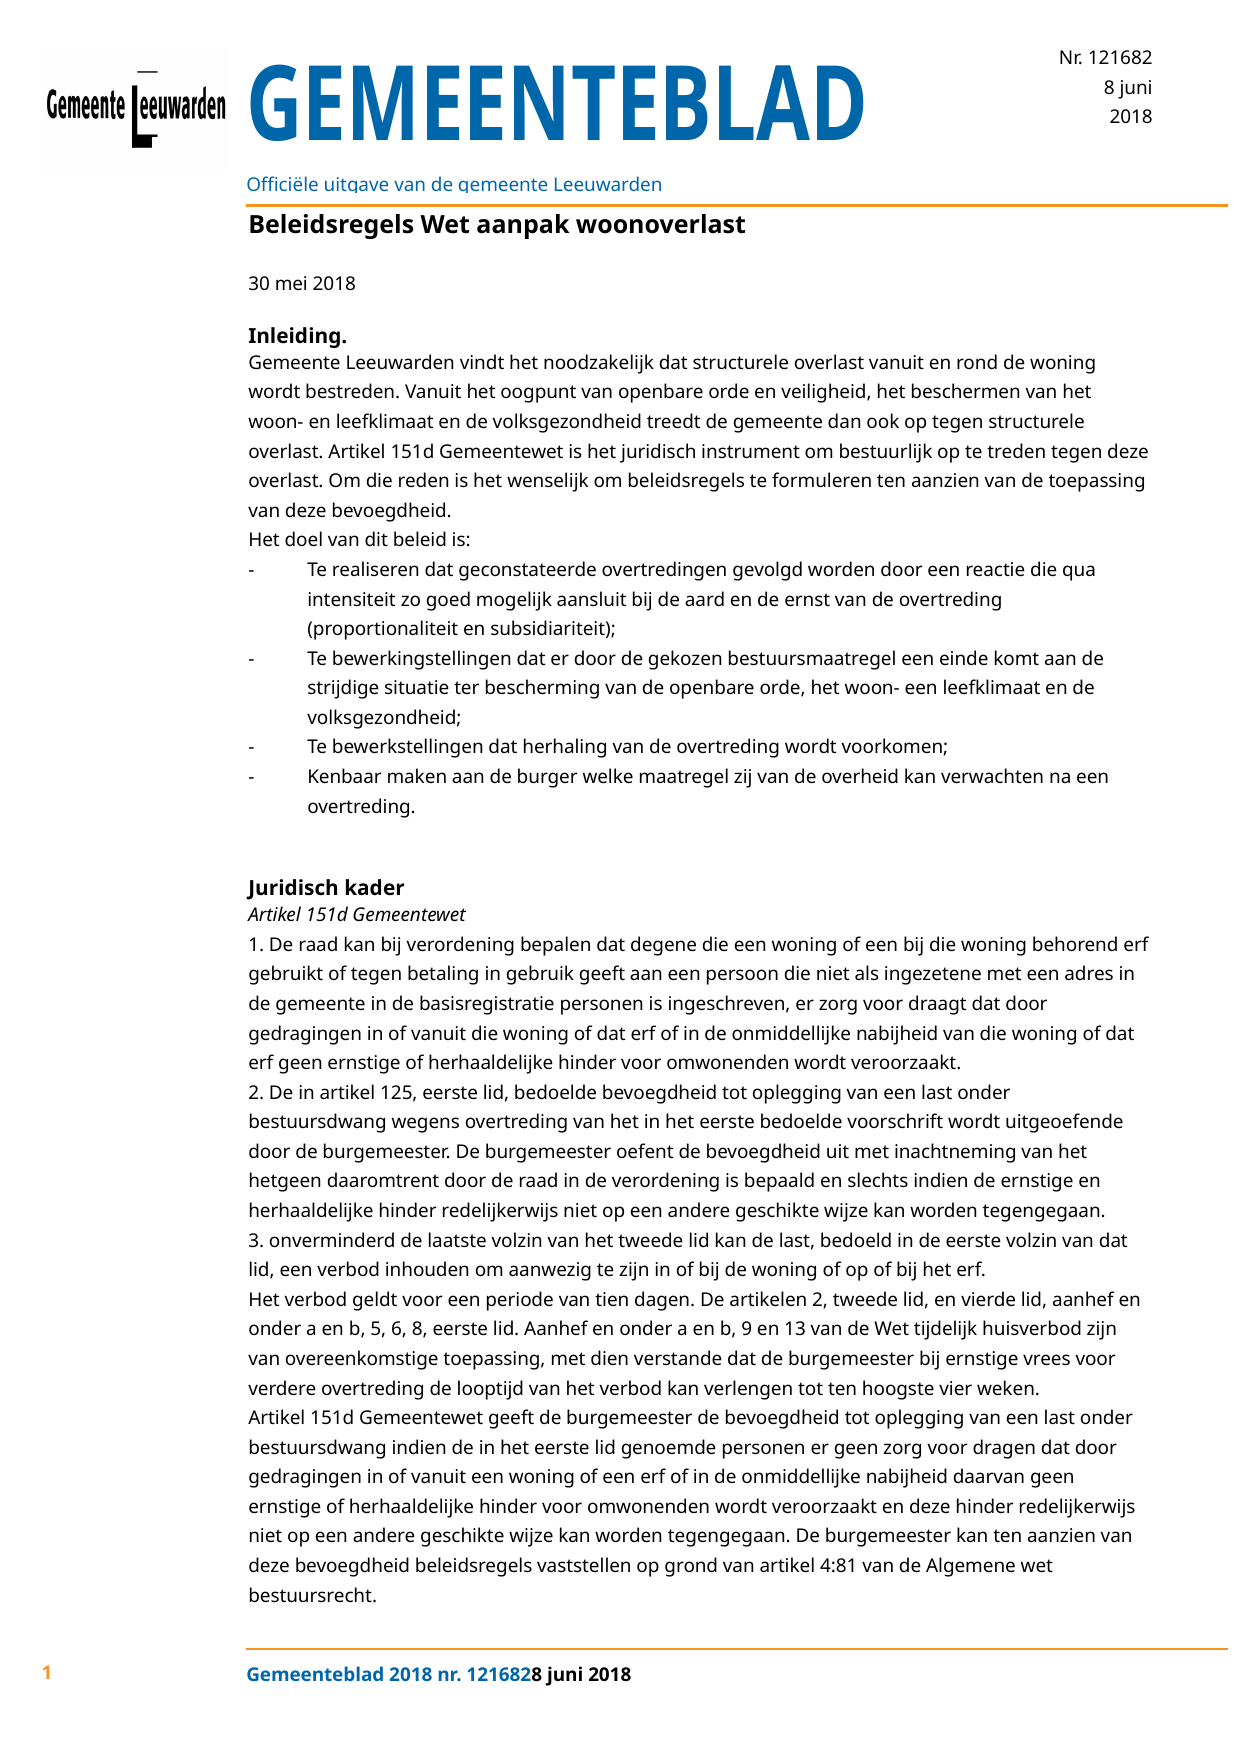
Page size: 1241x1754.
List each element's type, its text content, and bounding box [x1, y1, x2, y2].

list Kenbaar maken aan de burger welke maatregel zij van de overheid kan verwachten na een overtreding. [248, 763, 1152, 819]
text Het verbod geldt voor een periode van tien dagen. De artikelen 2, tweede lid, en vierde lid, aanhef en onder a en b, 5, 6, 8, eerste lid. Aanhef en onder a en b, 9 en 13 van de Wet tijdelijk huisverbod zijn van overeenkomstige toepassing, met dien verstande dat de burgemeester bij ernstige vrees voor verdere overtreding de looptijd van het verbod kan verlengen tot ten hoogste vier weken. [248, 1286, 1152, 1400]
text 1. De raad kan bij verordening bepalen dat degene die een woning of een bij die woning behorend erf gebruikt of tegen betaling in gebruik geeft aan een persoon die niet als ingezetene met een adres in de gemeente in de basisregistratie personen is ingeschreven, er zorg voor draagt dat door gedragingen in of vanuit die woning of dat erf of in de onmiddellijke nabijheid van die woning of dat erf geen ernstige of herhaaldelijke hinder voor omwonenden wordt veroorzaakt. [248, 931, 1152, 1075]
text Het doel van dit beleid is: [248, 527, 1152, 552]
text Artikel 151d Gemeentewet [248, 901, 1152, 927]
text 2. De in artikel 125, eerste lid, bedoelde bevoegdheid tot oplegging van een last onder bestuursdwang wegens overtreding van het in het eerste bedoelde voorschrift wordt uitgeoefende door de burgemeester. De burgemeester oefent de bevoegdheid uit met inachtneming van het hetgeen daaromtrent door de raad in de verordening is bepaald en slechts indien de ernstige en herhaaldelijke hinder redelijkerwijs niet op een andere geschikte wijze kan worden tegengegaan. [248, 1079, 1152, 1223]
text 30 mei 2018 [248, 270, 1152, 296]
text Juridisch kader [248, 873, 1152, 901]
list Te bewerkingstellingen dat er door de gekozen bestuursmaatregel een einde komt aan de strijdige situatie ter bescherming van de openbare orde, het woon- een leefklimaat en de volksgezondheid; [248, 645, 1152, 730]
text Beleidsregels Wet aanpak woonoverlast [248, 207, 1152, 241]
text Artikel 151d Gemeentewet geeft de burgemeester de bevoegdheid tot oplegging van een last onder bestuursdwang indien de in het eerste lid genoemde personen er geen zorg voor dragen dat door gedragingen in of vanuit een woning of een erf of in de onmiddellijke nabijheid daarvan geen ernstige of herhaaldelijke hinder voor omwonenden wordt veroorzaakt en deze hinder redelijkerwijs niet op een andere geschikte wijze kan worden tegengegaan. De burgemeester kan ten aanzien van deze bevoegdheid beleidsregels vaststellen op grond van artikel 4:81 van de Algemene wet bestuursrecht. [248, 1404, 1152, 1607]
list Te realiseren dat geconstateerde overtredingen gevolgd worden door een reactie die qua intensiteit zo goed mogelijk aansluit bij de aard en de ernst van de overtreding (proportionaliteit en subsidiariteit); [248, 556, 1152, 641]
text Inleiding. [248, 321, 1152, 349]
text Gemeente Leeuwarden vindt het noodzakelijk dat structurele overlast vanuit en rond de woning wordt bestreden. Vanuit het oogpunt van openbare orde en veiligheid, het beschermen van het woon- en leefklimaat en de volksgezondheid treedt de gemeente dan ook op tegen structurele overlast. Artikel 151d Gemeentewet is het juridisch instrument om bestuurlijk op te treden tegen deze overlast. Om die reden is het wenselijk om beleidsregels te formuleren ten aanzien van de toepassing van deze bevoegdheid. [248, 349, 1152, 523]
list Te bewerkstellingen dat herhaling van de overtreding wordt voorkomen; [248, 734, 1152, 759]
picture [41, 47, 231, 172]
text 3. onverminderd de laatste volzin van het tweede lid kan de last, bedoeld in de eerste volzin van dat lid, een verbod inhouden om aanwezig te zijn in of bij de woning of op of bij het erf. [248, 1227, 1152, 1282]
